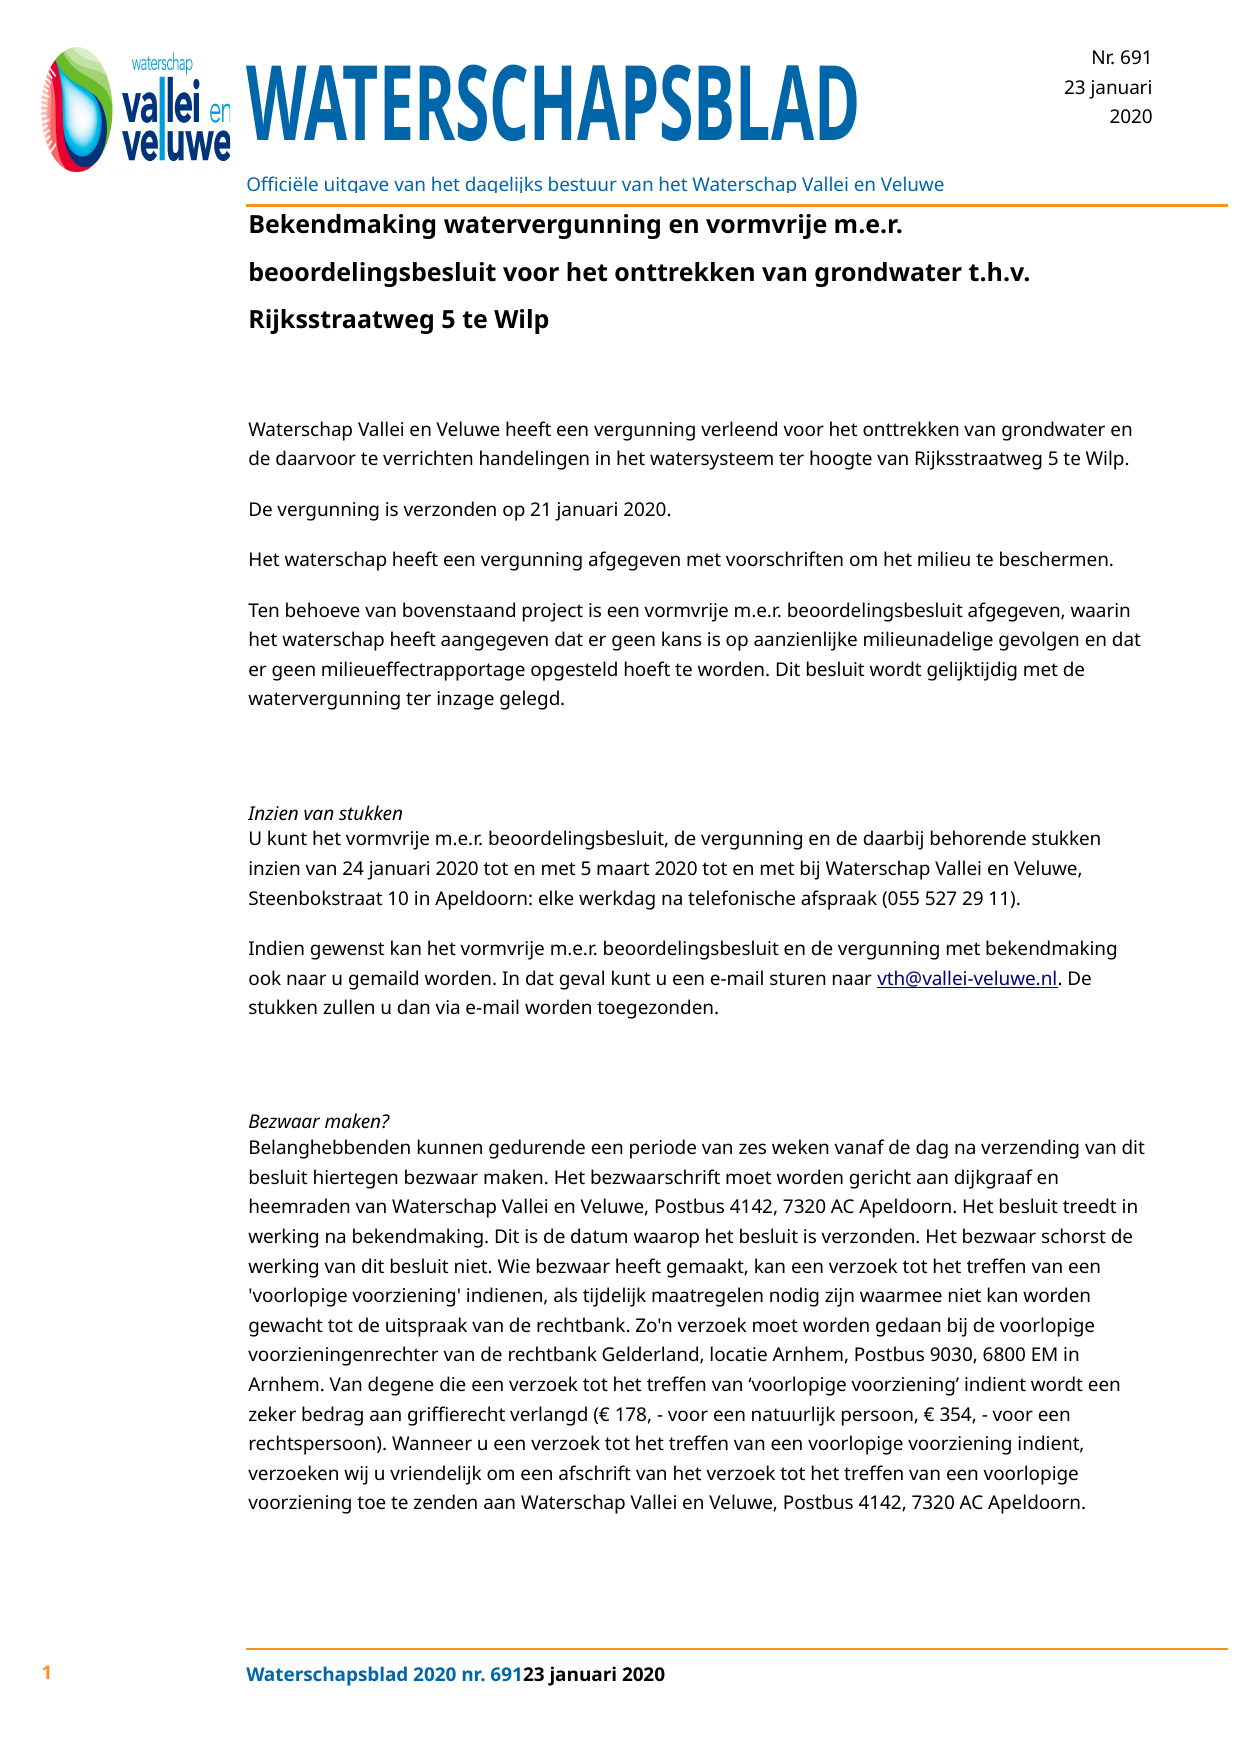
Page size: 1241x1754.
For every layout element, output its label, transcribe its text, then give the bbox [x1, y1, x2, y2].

text Bekendmaking watervergunning en vormvrije m.e.r. beoordelingsbesluit voor het onttrekken van grondwater t.h.v. Rijksstraatweg 5 te Wilp [248, 207, 1152, 336]
text Ten behoeve van bovenstaand project is een vormvrije m.e.r. beoordelingsbesluit afgegeven, waarin het waterschap heeft aangegeven dat er geen kans is op aanzienlijke milieunadelige gevolgen en dat er geen milieueffectrapportage opgesteld hoeft te worden. Dit besluit wordt gelijktijdig met de watervergunning ter inzage gelegd. [248, 597, 1152, 711]
text De vergunning is verzonden op 21 januari 2020. [248, 496, 1152, 522]
text Bezwaar maken? [248, 1109, 1152, 1134]
text U kunt het vormvrije m.e.r. beoordelingsbesluit, de vergunning en de daarbij behorende stukken inzien van 24 januari 2020 tot en met 5 maart 2020 tot en met bij Waterschap Vallei en Veluwe, Steenbokstraat 10 in Apeldoorn: elke werkdag na telefonische afspraak (055 527 29 11). [248, 826, 1152, 911]
picture [41, 47, 231, 172]
text Het waterschap heeft een vergunning afgegeven met voorschriften om het milieu te beschermen. [248, 546, 1152, 572]
text Belanghebbenden kunnen gedurende een periode van zes weken vanaf de dag na verzending van dit besluit hiertegen bezwaar maken. Het bezwaarschrift moet worden gericht aan dijkgraaf en heemraden van Waterschap Vallei en Veluwe, Postbus 4142, 7320 AC Apeldoorn. Het besluit treedt in werking na bekendmaking. Dit is de datum waarop het besluit is verzonden. Het bezwaar schorst de werking van dit besluit niet. Wie bezwaar heeft gemaakt, kan een verzoek tot het treffen van een 'voorlopige voorziening' indienen, als tijdelijk maatregelen nodig zijn waarmee niet kan worden gewacht tot de uitspraak van de rechtbank. Zo'n verzoek moet worden gedaan bij de voorlopige voorzieningenrechter van de rechtbank Gelderland, locatie Arnhem, Postbus 9030, 6800 EM in Arnhem. Van degene die een verzoek tot het treffen van ‘voorlopige voorziening’ indient wordt een zeker bedrag aan griffierecht verlangd (€ 178, - voor een natuurlijk persoon, € 354, - voor een rechtspersoon). Wanneer u een verzoek tot het treffen van een voorlopige voorziening indient, verzoeken wij u vriendelijk om een afschrift van het verzoek tot het treffen van een voorlopige voorziening toe te zenden aan Waterschap Vallei en Veluwe, Postbus 4142, 7320 AC Apeldoorn. [248, 1134, 1152, 1515]
text Waterschap Vallei en Veluwe heeft een vergunning verleend voor het onttrekken van grondwater en de daarvoor te verrichten handelingen in het watersysteem ter hoogte van Rijksstraatweg 5 te Wilp. [248, 416, 1152, 471]
text Inzien van stukken [248, 800, 1152, 826]
text Indien gewenst kan het vormvrije m.e.r. beoordelingsbesluit en de vergunning met bekendmaking ook naar u gemaild worden. In dat geval kunt u een e-mail sturen naar vth@vallei-veluwe.nl. De stukken zullen u dan via e-mail worden toegezonden. [248, 935, 1152, 1020]
